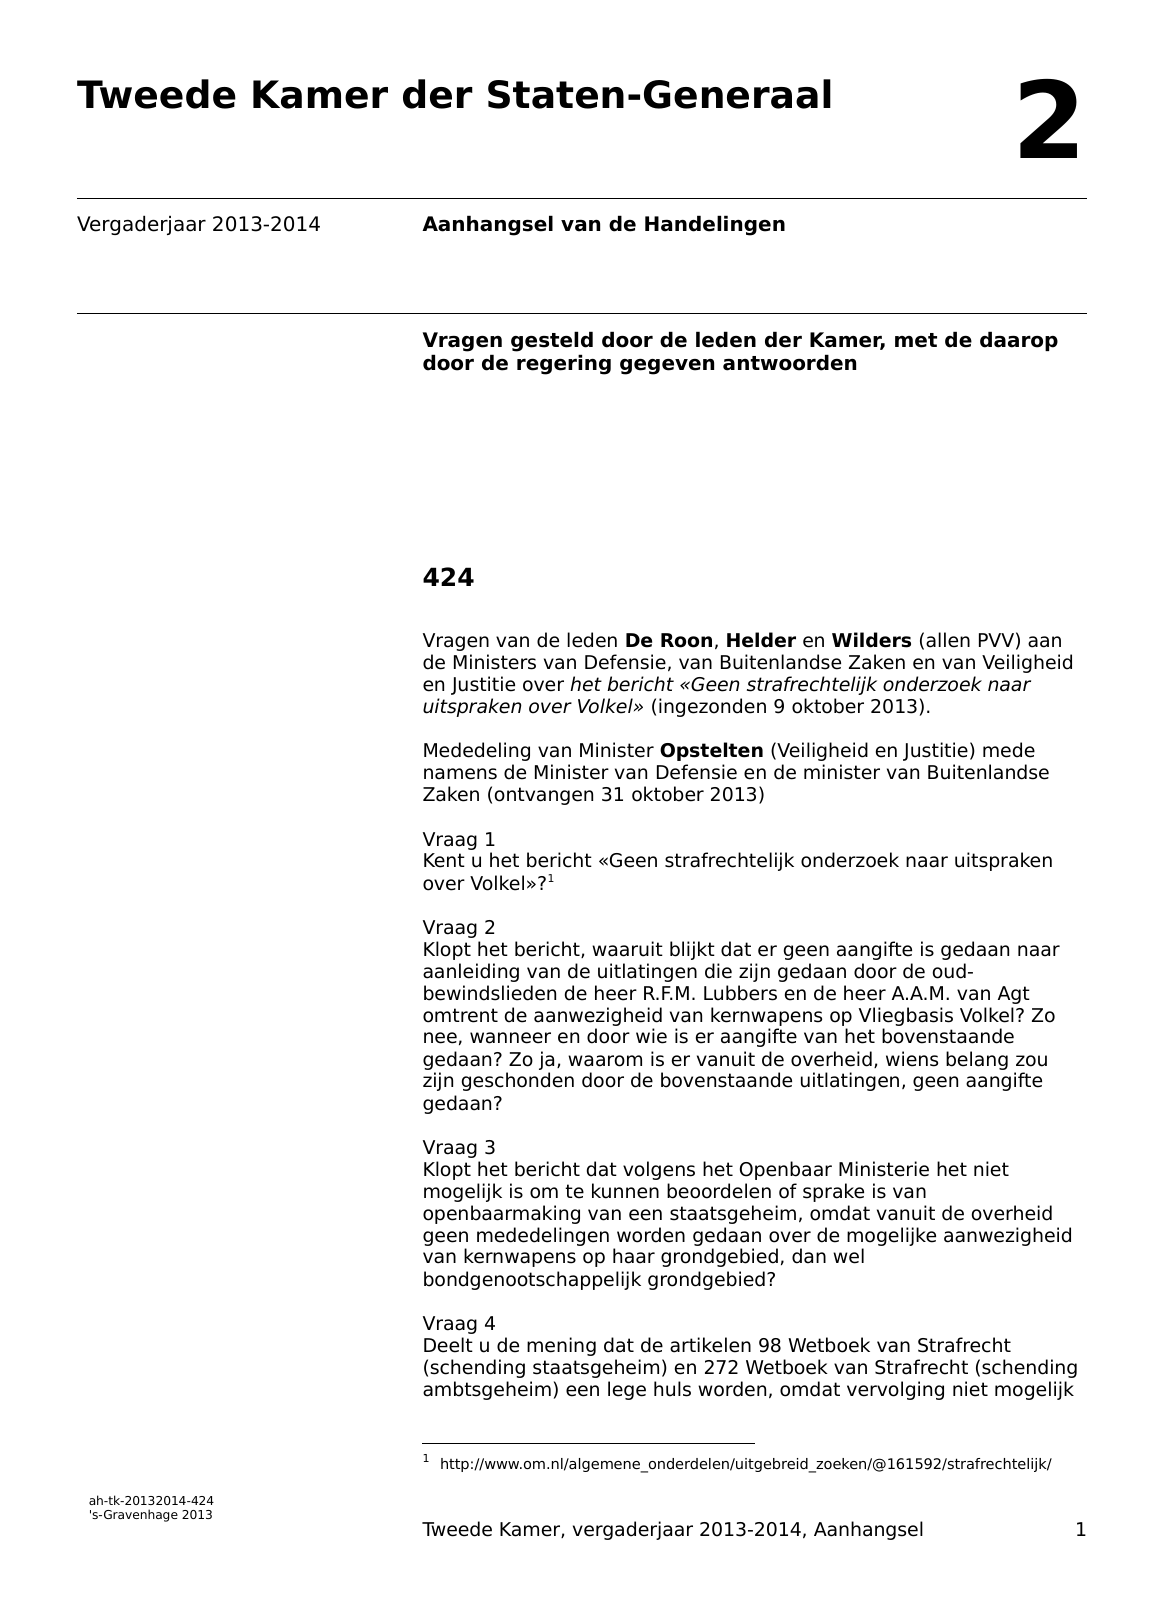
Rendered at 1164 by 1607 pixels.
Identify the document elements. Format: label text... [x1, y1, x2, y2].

text Klopt het bericht, waaruit blijkt dat er geen aangifte is gedaan naar aanleiding van de uitlatingen die zijn gedaan door de oud-bewindslieden de heer R.F.M. Lubbers en de heer A.A.M. van Agt omtrent de aanwezigheid van kernwapens op Vliegbasis Volkel? Zo nee, wanneer en door wie is er aangifte van het bovenstaande gedaan? Zo ja, waarom is er vanuit de overheid, wiens belang zou zijn geschonden door de bovenstaande uitlatingen, geen aangifte gedaan? [422, 938, 1087, 1114]
text 424 [422, 563, 1087, 592]
text Vraag 2 [422, 917, 1087, 938]
text Vraag 3 [422, 1137, 1087, 1158]
table_header Tweede Kamer der Staten-Generaal [77, 59, 886, 198]
text Klopt het bericht dat volgens het Openbaar Ministerie het niet mogelijk is om te kunnen beoordelen of sprake is van openbaarmaking van een staatsgeheim, omdat vanuit de overheid geen mededelingen worden gedaan over de mogelijke aanwezigheid van kernwapens op haar grondgebied, dan wel bondgenootschappelijk grondgebied? [422, 1158, 1087, 1290]
text Kent u het bericht «Geen strafrechtelijk onderzoek naar uitspraken over Volkel»? [422, 850, 1087, 894]
text Deelt u de mening dat de artikelen 98 Wetboek van Strafrecht (schending staatsgeheim) en 272 Wetboek van Strafrecht (schending ambtsgeheim) een lege huls worden, omdat vervolging niet mogelijk [422, 1334, 1087, 1401]
table_cell Aanhangsel van de Handelingen [422, 199, 1087, 313]
text Mededeling van Minister Opstelten (Veiligheid en Justitie) mede namens de Minister van Defensie en de minister van Buitenlandse Zaken (ontvangen 31 oktober 2013) [422, 740, 1087, 806]
text http://www.om.nl/algemene_onderdelen/uitgebreid_zoeken/@161592/strafrechtelijk/ [422, 1452, 1087, 1474]
table_cell Vergaderjaar 2013-2014 [77, 199, 422, 313]
text 's-Gravenhage 2013 [88, 1508, 323, 1522]
text Vragen van de leden De Roon, Helder en Wilders (allen PVV) aan de Ministers van Defensie, van Buitenlandse Zaken en van Veiligheid en Justitie over het bericht «Geen strafrechtelijk onderzoek naar uitspraken over Volkel» (ingezonden 9 oktober 2013). [422, 630, 1087, 718]
table_cell [77, 314, 422, 375]
text Vraag 1 [422, 828, 1087, 850]
text ah-tk-20132014-424 [88, 1494, 323, 1508]
text Vraag 4 [422, 1313, 1087, 1334]
table_cell Vragen gesteld door de leden der Kamer, met de daarop door de regering gegeven antwoorden [422, 314, 1087, 375]
table_header 2 [886, 59, 1087, 198]
